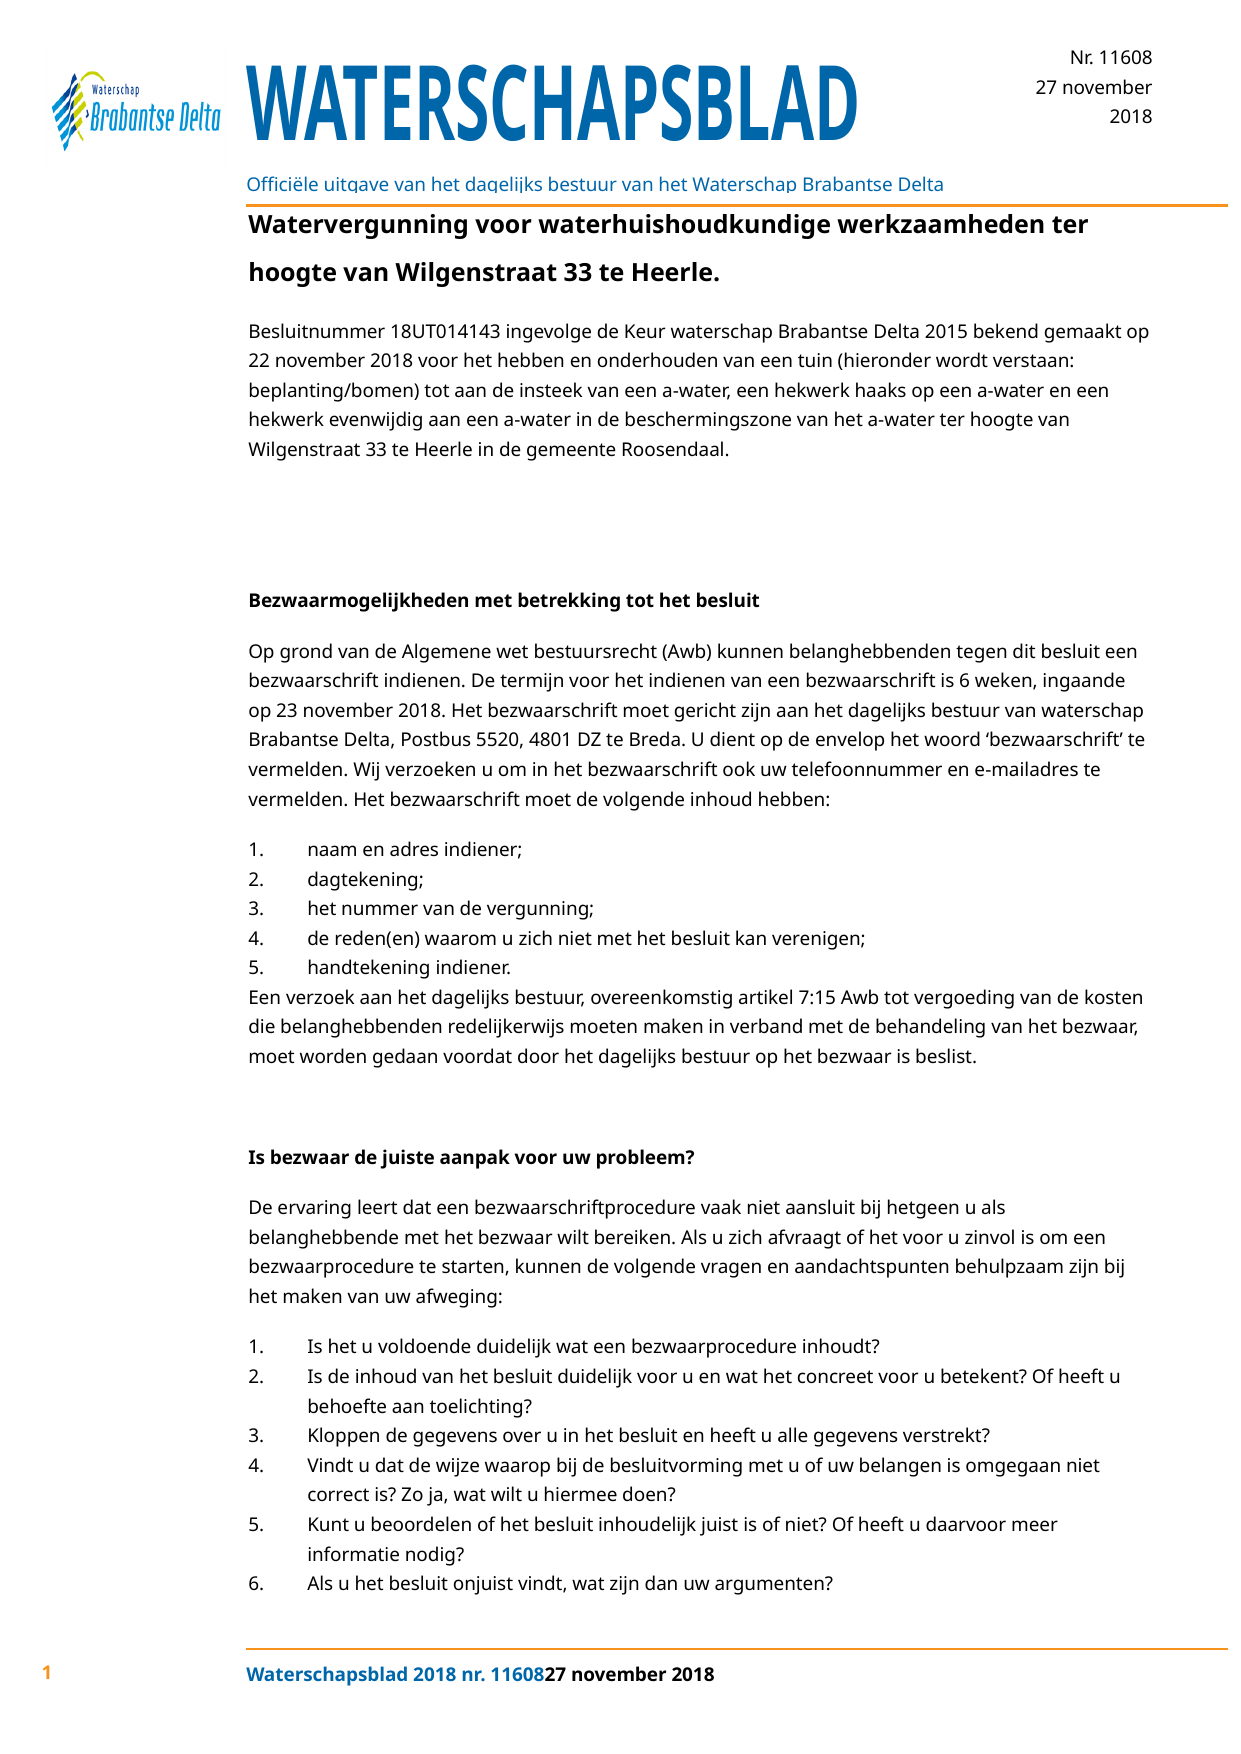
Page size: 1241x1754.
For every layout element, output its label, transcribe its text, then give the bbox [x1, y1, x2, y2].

list Kunt u beoordelen of het besluit inhoudelijk juist is of niet? Of heeft u daarvoor meer informatie nodig? [248, 1511, 1152, 1567]
list Vindt u dat de wijze waarop bij de besluitvorming met u of uw belangen is omgegaan niet correct is? Zo ja, wat wilt u hiermee doen? [248, 1452, 1152, 1507]
text De ervaring leert dat een bezwaarschriftprocedure vaak niet aansluit bij hetgeen u als belanghebbende met het bezwaar wilt bereiken. Als u zich afvraagt of het voor u zinvol is om een bezwaarprocedure te starten, kunnen de volgende vragen en aandachtspunten behulpzaam zijn bij het maken van uw afweging: [248, 1194, 1152, 1309]
list het nummer van de vergunning; [248, 895, 1152, 921]
picture [41, 47, 231, 172]
text Is bezwaar de juiste aanpak voor uw probleem? [248, 1144, 1152, 1170]
list Is de inhoud van het besluit duidelijk voor u en wat het concreet voor u betekent? Of heeft u behoefte aan toelichting? [248, 1363, 1152, 1419]
list dagtekening; [248, 866, 1152, 892]
text Besluitnummer 18UT014143 ingevolge de Keur waterschap Brabantse Delta 2015 bekend gemaakt op 22 november 2018 voor het hebben en onderhouden van een tuin (hieronder wordt verstaan: beplanting/bomen) tot aan de insteek van een a-water, een hekwerk haaks op een a-water en een hekwerk evenwijdig aan een a-water in de beschermingszone van het a-water ter hoogte van Wilgenstraat 33 te Heerle in de gemeente Roosendaal. [248, 318, 1152, 462]
text Bezwaarmogelijkheden met betrekking tot het besluit [248, 587, 1152, 613]
text Een verzoek aan het dagelijks bestuur, overeenkomstig artikel 7:15 Awb tot vergoeding van de kosten die belanghebbenden redelijkerwijs moeten maken in verband met de behandeling van het bezwaar, moet worden gedaan voordat door het dagelijks bestuur op het bezwaar is beslist. [248, 984, 1152, 1069]
list naam en adres indiener; [248, 836, 1152, 862]
list de reden(en) waarom u zich niet met het besluit kan verenigen; [248, 925, 1152, 951]
list handtekening indiener. [248, 954, 1152, 980]
text Watervergunning voor waterhuishoudkundige werkzaamheden ter hoogte van Wilgenstraat 33 te Heerle. [248, 207, 1152, 288]
list Is het u voldoende duidelijk wat een bezwaarprocedure inhoudt? [248, 1334, 1152, 1359]
list Als u het besluit onjuist vindt, wat zijn dan uw argumenten? [248, 1570, 1152, 1596]
text Op grond van de Algemene wet bestuursrecht (Awb) kunnen belanghebbenden tegen dit besluit een bezwaarschrift indienen. De termijn voor het indienen van een bezwaarschrift is 6 weken, ingaande op 23 november 2018. Het bezwaarschrift moet gericht zijn aan het dagelijks bestuur van waterschap Brabantse Delta, Postbus 5520, 4801 DZ te Breda. U dient op de envelop het woord ‘bezwaarschrift’ te vermelden. Wij verzoeken u om in het bezwaarschrift ook uw telefoonnummer en e‑mailadres te vermelden. Het bezwaarschrift moet de volgende inhoud hebben: [248, 638, 1152, 812]
list Kloppen de gegevens over u in het besluit en heeft u alle gegevens verstrekt? [248, 1422, 1152, 1448]
